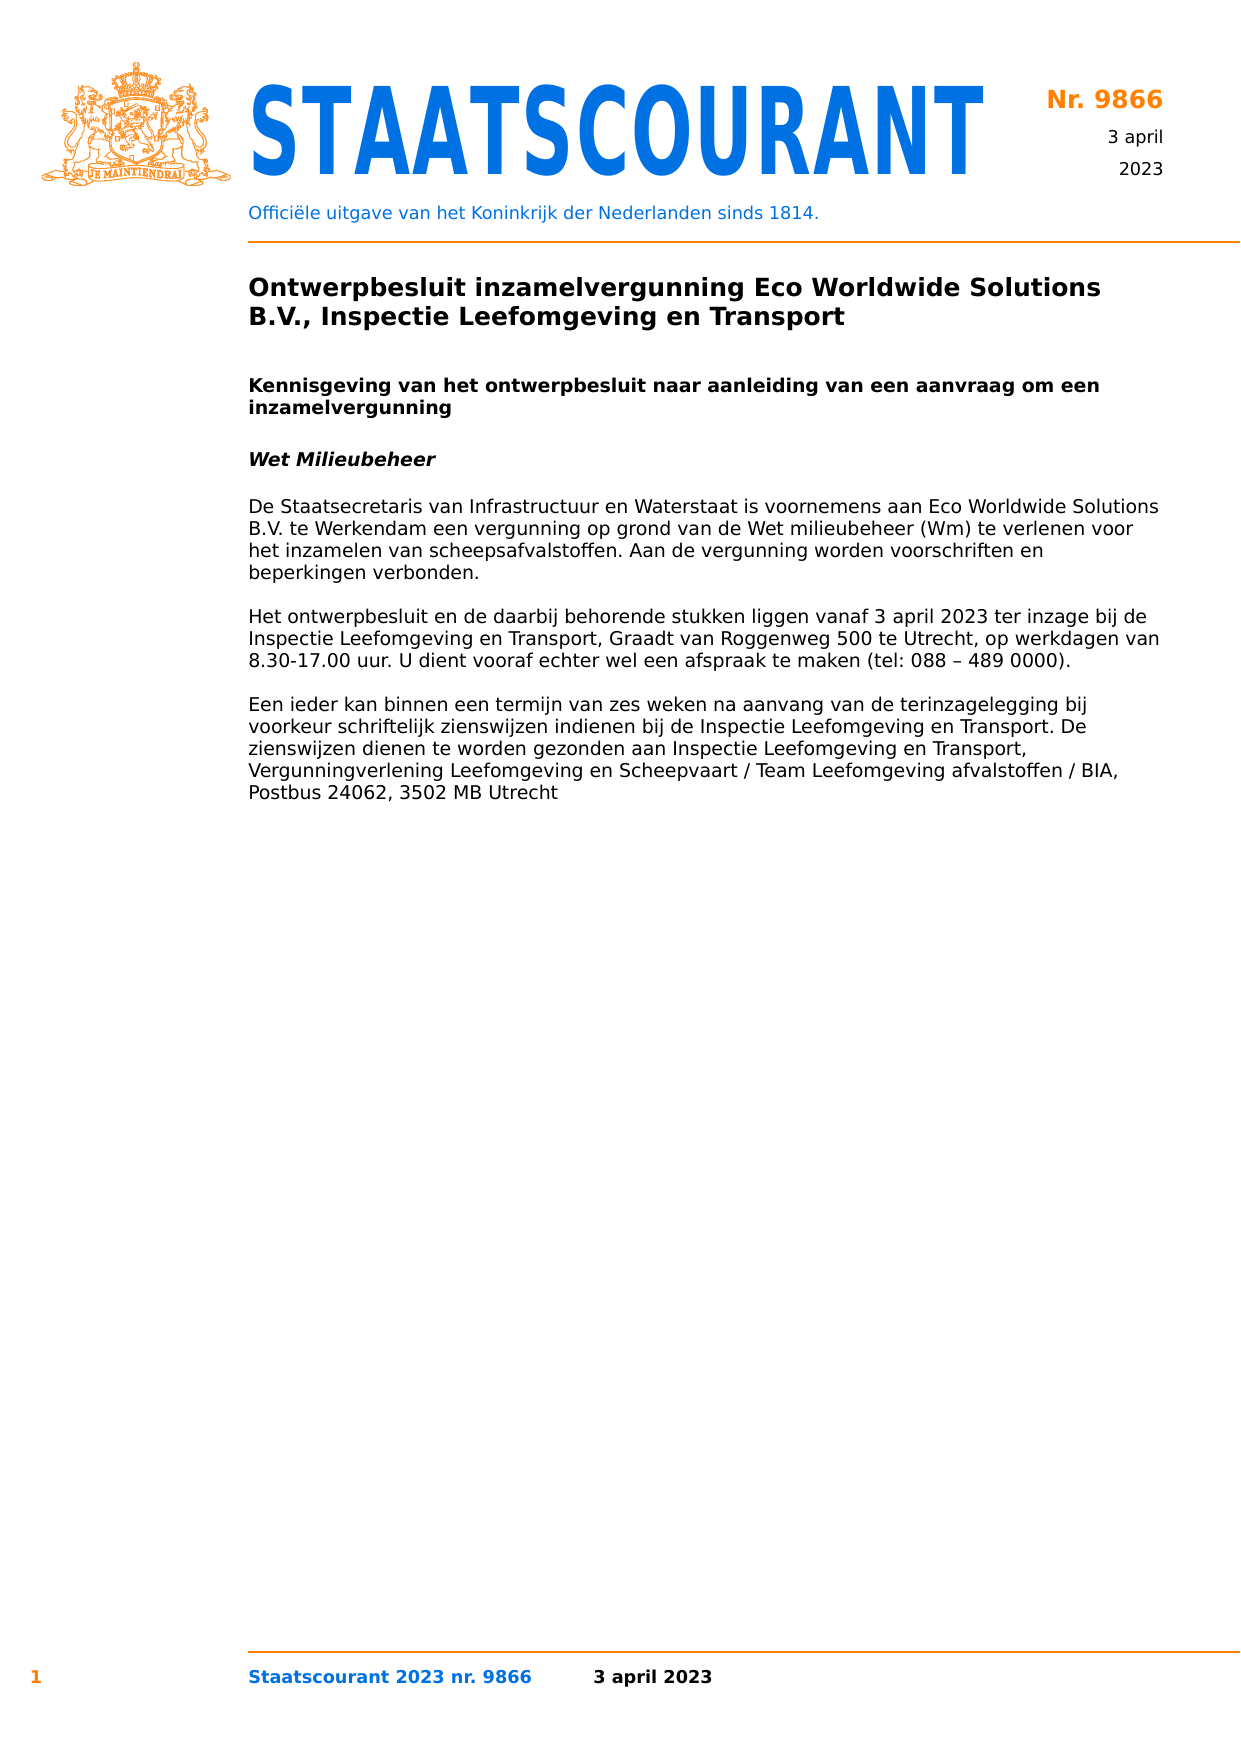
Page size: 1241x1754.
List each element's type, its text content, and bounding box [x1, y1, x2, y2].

table_header STAATSCOURANT [248, 62, 998, 203]
table_cell Officiële uitgave van het Koninkrijk der Nederlanden sinds 1814. [248, 203, 1240, 241]
table_header Nr. 9866 [998, 62, 1240, 121]
table_cell 3 april [998, 121, 1240, 153]
text De Staatsecretaris van Infrastructuur en Waterstaat is voornemens aan Eco Worldwide Solutions B.V. te Werkendam een vergunning op grond van de Wet milieubeheer (Wm) te verlenen voor het inzamelen van scheepsafvalstoffen. Aan de vergunning worden voorschriften en beperkingen verbonden. [248, 496, 1163, 584]
subtitle Ontwerpbesluit inzamelvergunning Eco Worldwide Solutions B.V., Inspectie Leefomgeving en Transport [248, 273, 1163, 331]
table_cell 2023 [998, 153, 1240, 203]
picture [41, 62, 231, 186]
text Het ontwerpbesluit en de daarbij behorende stukken liggen vanaf 3 april 2023 ter inzage bij de Inspectie Leefomgeving en Transport, Graadt van Roggenweg 500 te Utrecht, op werkdagen van 8.30-17.00 uur. U dient vooraf echter wel een afspraak te maken (tel: 088 – 489 0000). [248, 606, 1163, 672]
table_header [25, 62, 248, 241]
subtitle Kennisgeving van het ontwerpbesluit naar aanleiding van een aanvraag om een inzamelvergunning [248, 375, 1163, 419]
subtitle Wet Milieubeheer [248, 449, 1163, 471]
text Een ieder kan binnen een termijn van zes weken na aanvang van de terinzagelegging bij voorkeur schriftelijk zienswijzen indienen bij de Inspectie Leefomgeving en Transport. De zienswijzen dienen te worden gezonden aan Inspectie Leefomgeving en Transport, Vergunningverlening Leefomgeving en Scheepvaart / Team Leefomgeving afvalstoffen / BIA, Postbus 24062, 3502 MB Utrecht [248, 694, 1163, 803]
